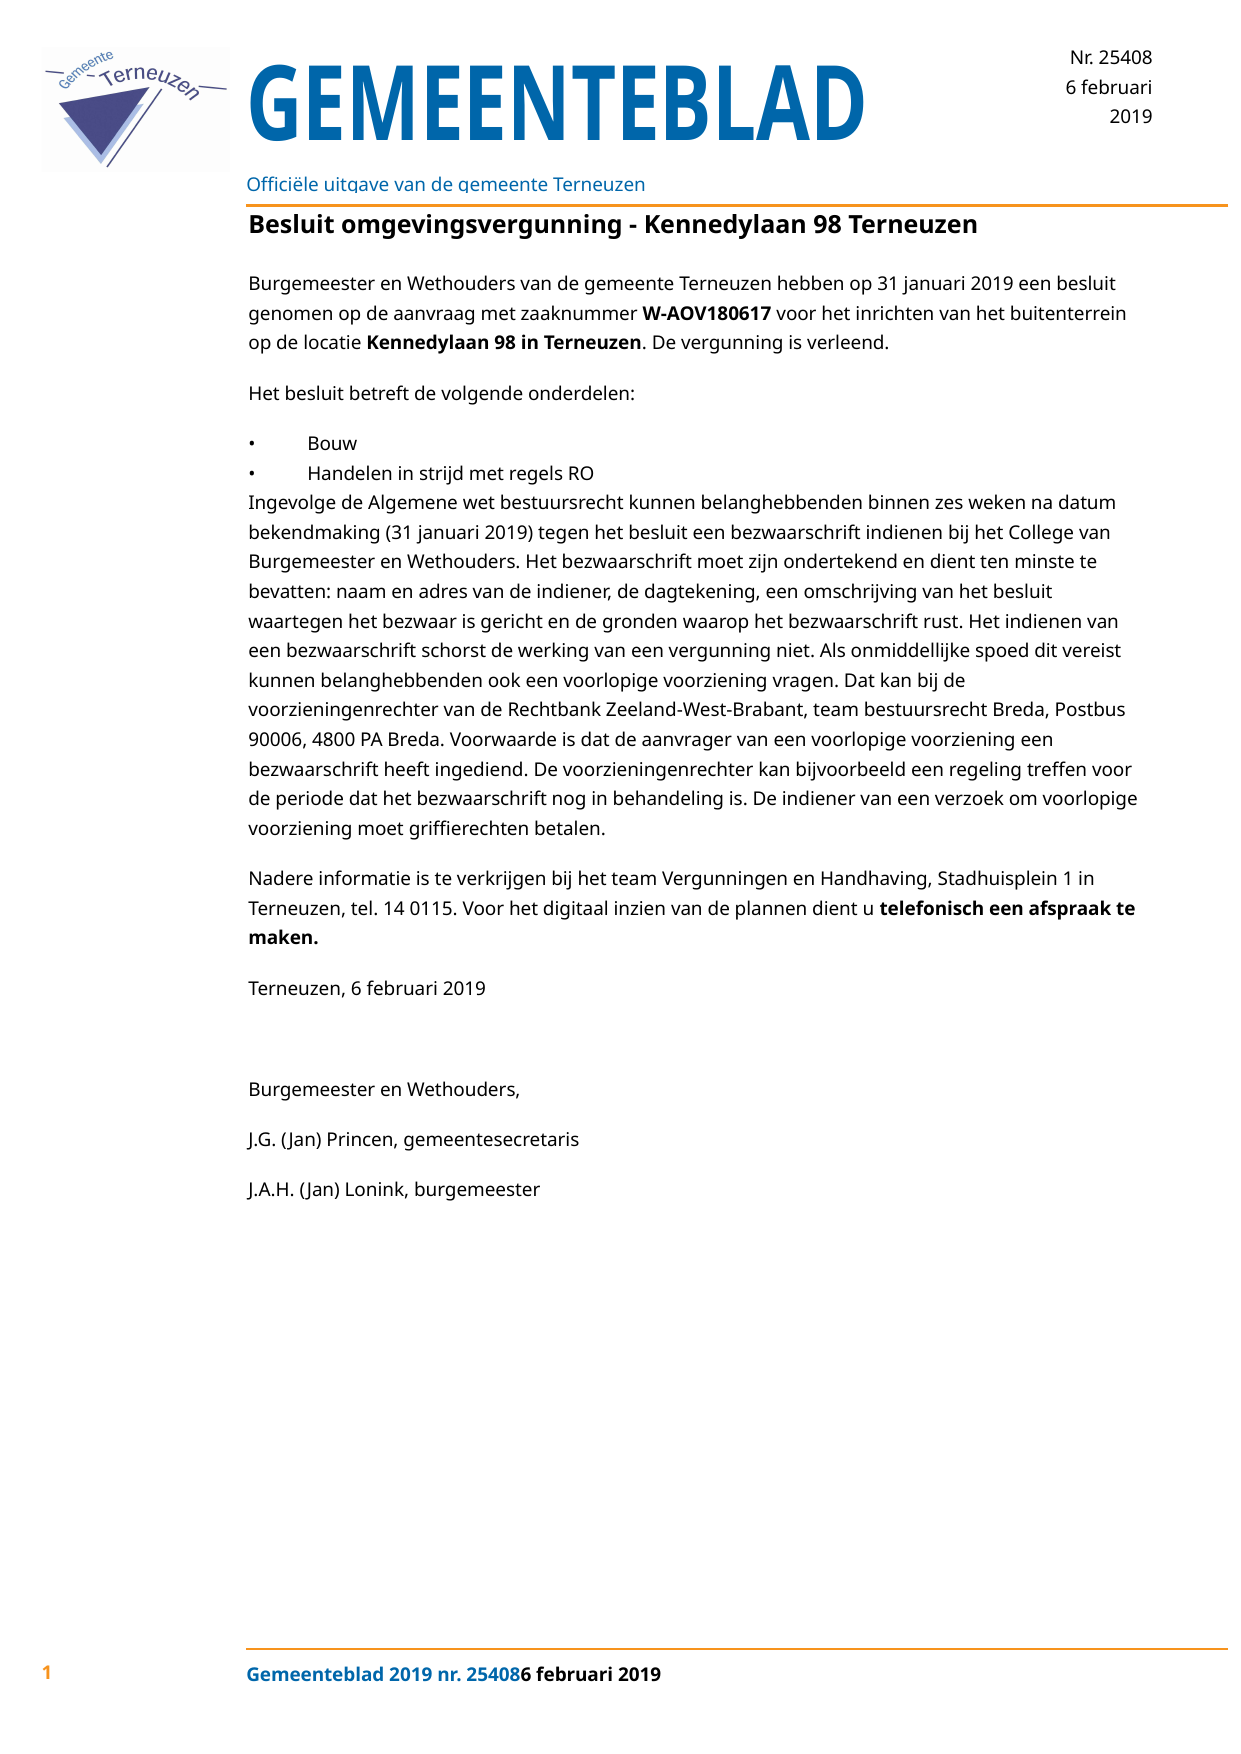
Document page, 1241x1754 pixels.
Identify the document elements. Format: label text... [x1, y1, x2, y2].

list Handelen in strijd met regels RO [248, 460, 1152, 486]
text Burgemeester en Wethouders van de gemeente Terneuzen hebben op 31 januari 2019 een besluit genomen op de aanvraag met zaaknummer W-AOV180617 voor het inrichten van het buitenterrein op de locatie Kennedylaan 98 in Terneuzen. De vergunning is verleend. [248, 270, 1152, 355]
text Het besluit betreft de volgende onderdelen: [248, 380, 1152, 406]
text Nadere informatie is te verkrijgen bij het team Vergunningen en Handhaving, Stadhuisplein 1 in Terneuzen, tel. 14 0115. Voor het digitaal inzien van de plannen dient u telefonisch een afspraak te maken. [248, 865, 1152, 950]
text Ingevolge de Algemene wet bestuursrecht kunnen belanghebbenden binnen zes weken na datum bekendmaking (31 januari 2019) tegen het besluit een bezwaarschrift indienen bij het College van Burgemeester en Wethouders. Het bezwaarschrift moet zijn ondertekend en dient ten minste te bevatten: naam en adres van de indiener, de dagtekening, een omschrijving van het besluit waartegen het bezwaar is gericht en de gronden waarop het bezwaarschrift rust. Het indienen van een bezwaarschrift schorst de werking van een vergunning niet. Als onmiddellijke spoed dit vereist kunnen belanghebbenden ook een voorlopige voorziening vragen. Dat kan bij de voorzieningenrechter van de Rechtbank Zeeland-West-Brabant, team bestuursrecht Breda, Postbus 90006, 4800 PA Breda. Voorwaarde is dat de aanvrager van een voorlopige voorziening een bezwaarschrift heeft ingediend. De voorzieningenrechter kan bijvoorbeeld een regeling treffen voor de periode dat het bezwaarschrift nog in behandeling is. De indiener van een verzoek om voorlopige voorziening moet griffierechten betalen. [248, 489, 1152, 841]
text J.A.H. (Jan) Lonink, burgemeester [248, 1177, 1152, 1202]
text Terneuzen, 6 februari 2019 [248, 975, 1152, 1001]
text J.G. (Jan) Princen, gemeentesecretaris [248, 1126, 1152, 1152]
text Besluit omgevingsvergunning - Kennedylaan 98 Terneuzen [248, 207, 1152, 241]
picture [41, 47, 231, 172]
list Bouw [248, 430, 1152, 456]
text Burgemeester en Wethouders, [248, 1076, 1152, 1101]
